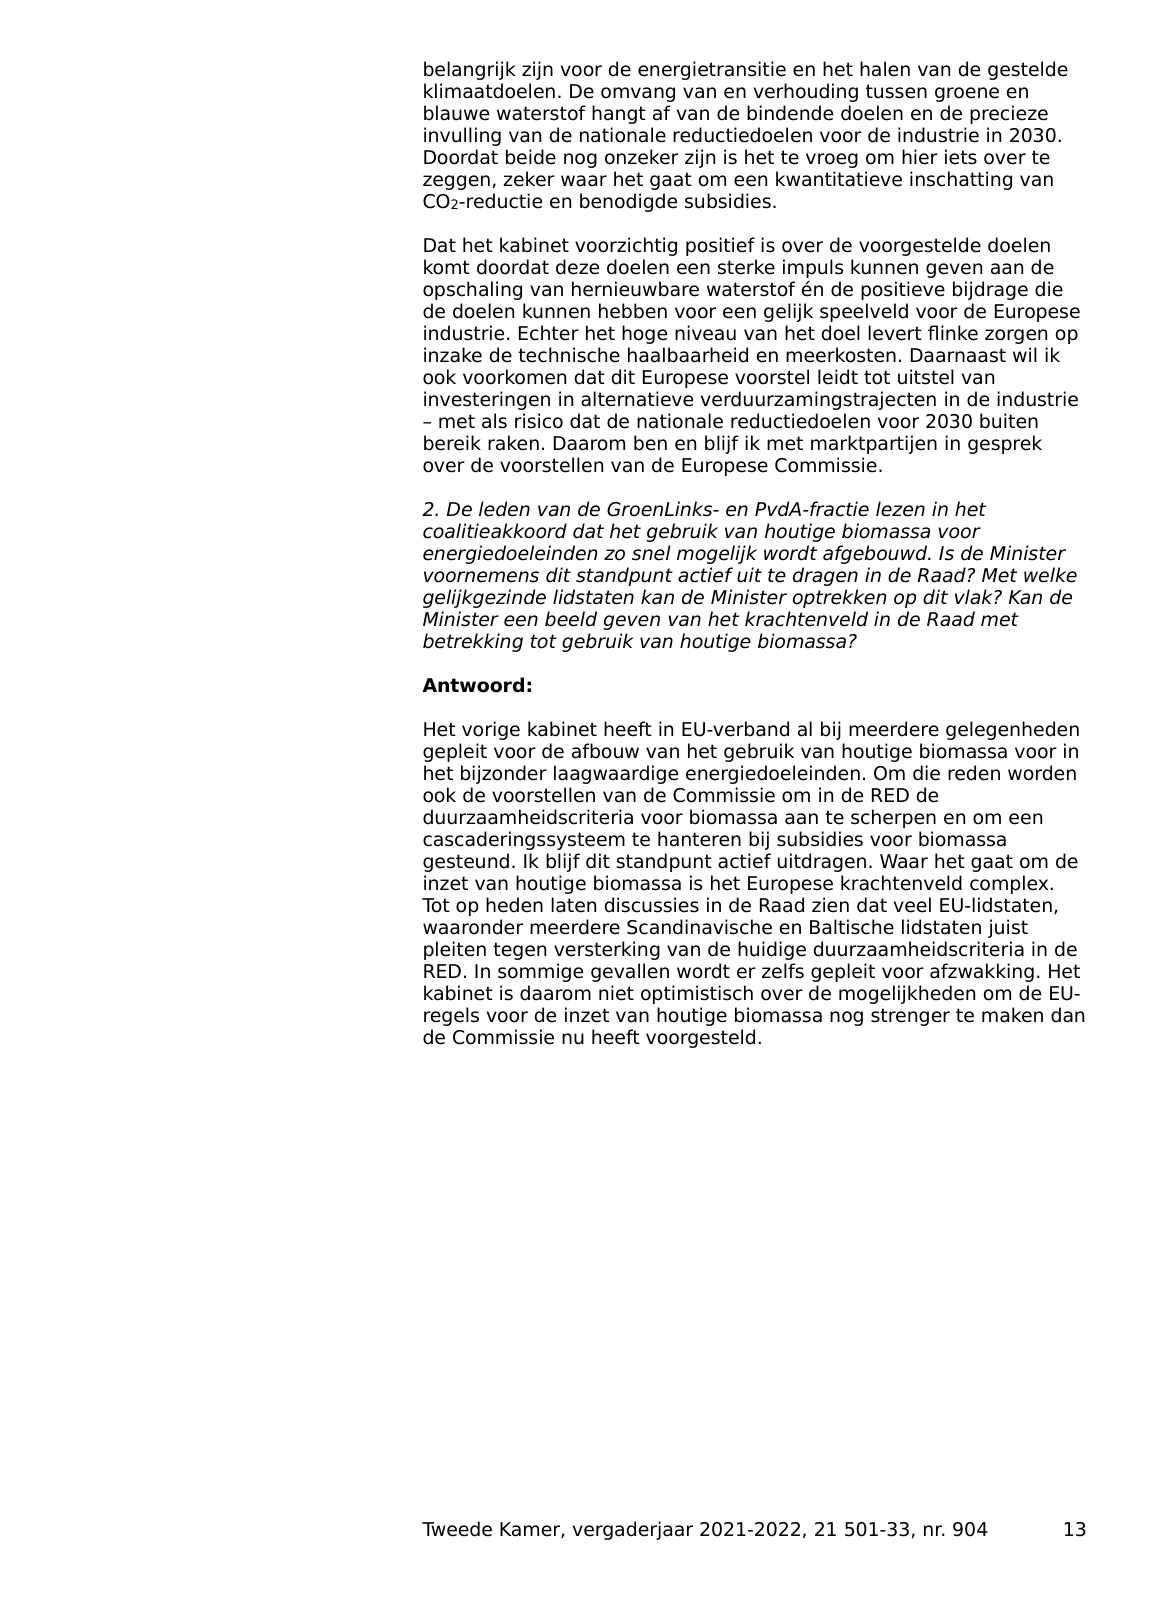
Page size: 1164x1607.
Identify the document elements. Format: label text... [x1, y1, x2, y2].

text Dat het kabinet voorzichtig positief is over de voorgestelde doelen komt doordat deze doelen een sterke impuls kunnen geven aan de opschaling van hernieuwbare waterstof én de positieve bijdrage die de doelen kunnen hebben voor een gelijk speelveld voor de Europese industrie. Echter het hoge niveau van het doel levert flinke zorgen op inzake de technische haalbaarheid en meerkosten. Daarnaast wil ik ook voorkomen dat dit Europese voorstel leidt tot uitstel van investeringen in alternatieve verduurzamingstrajecten in de industrie – met als risico dat de nationale reductiedoelen voor 2030 buiten bereik raken. Daarom ben en blijf ik met marktpartijen in gesprek over de voorstellen van de Europese Commissie. [422, 235, 1087, 477]
subtitle Antwoord: [422, 675, 1087, 697]
text Het vorige kabinet heeft in EU-verband al bij meerdere gelegenheden gepleit voor de afbouw van het gebruik van houtige biomassa voor in het bijzonder laagwaardige energiedoeleinden. Om die reden worden ook de voorstellen van de Commissie om in de RED de duurzaamheidscriteria voor biomassa aan te scherpen en om een cascaderingssysteem te hanteren bij subsidies voor biomassa gesteund. Ik blijf dit standpunt actief uitdragen. Waar het gaat om de inzet van houtige biomassa is het Europese krachtenveld complex. Tot op heden laten discussies in de Raad zien dat veel EU-lidstaten, waaronder meerdere Scandinavische en Baltische lidstaten juist pleiten tegen versterking van de huidige duurzaamheidscriteria in de RED. In sommige gevallen wordt er zelfs gepleit voor afzwakking. Het kabinet is daarom niet optimistisch over de mogelijkheden om de EU-regels voor de inzet van houtige biomassa nog strenger te maken dan de Commissie nu heeft voorgesteld. [422, 719, 1087, 1049]
subtitle 2. De leden van de GroenLinks- en PvdA-fractie lezen in het coalitieakkoord dat het gebruik van houtige biomassa voor energiedoeleinden zo snel mogelijk wordt afgebouwd. Is de Minister voornemens dit standpunt actief uit te dragen in de Raad? Met welke gelijkgezinde lidstaten kan de Minister optrekken op dit vlak? Kan de Minister een beeld geven van het krachtenveld in de Raad met betrekking tot gebruik van houtige biomassa? [422, 499, 1087, 653]
text belangrijk zijn voor de energietransitie en het halen van de gestelde klimaatdoelen. De omvang van en verhouding tussen groene en blauwe waterstof hangt af van de bindende doelen en de precieze invulling van de nationale reductiedoelen voor de industrie in 2030. Doordat beide nog onzeker zijn is het te vroeg om hier iets over te zeggen, zeker waar het gaat om een kwantitatieve inschatting van CO2-reductie en benodigde subsidies. [422, 59, 1087, 213]
